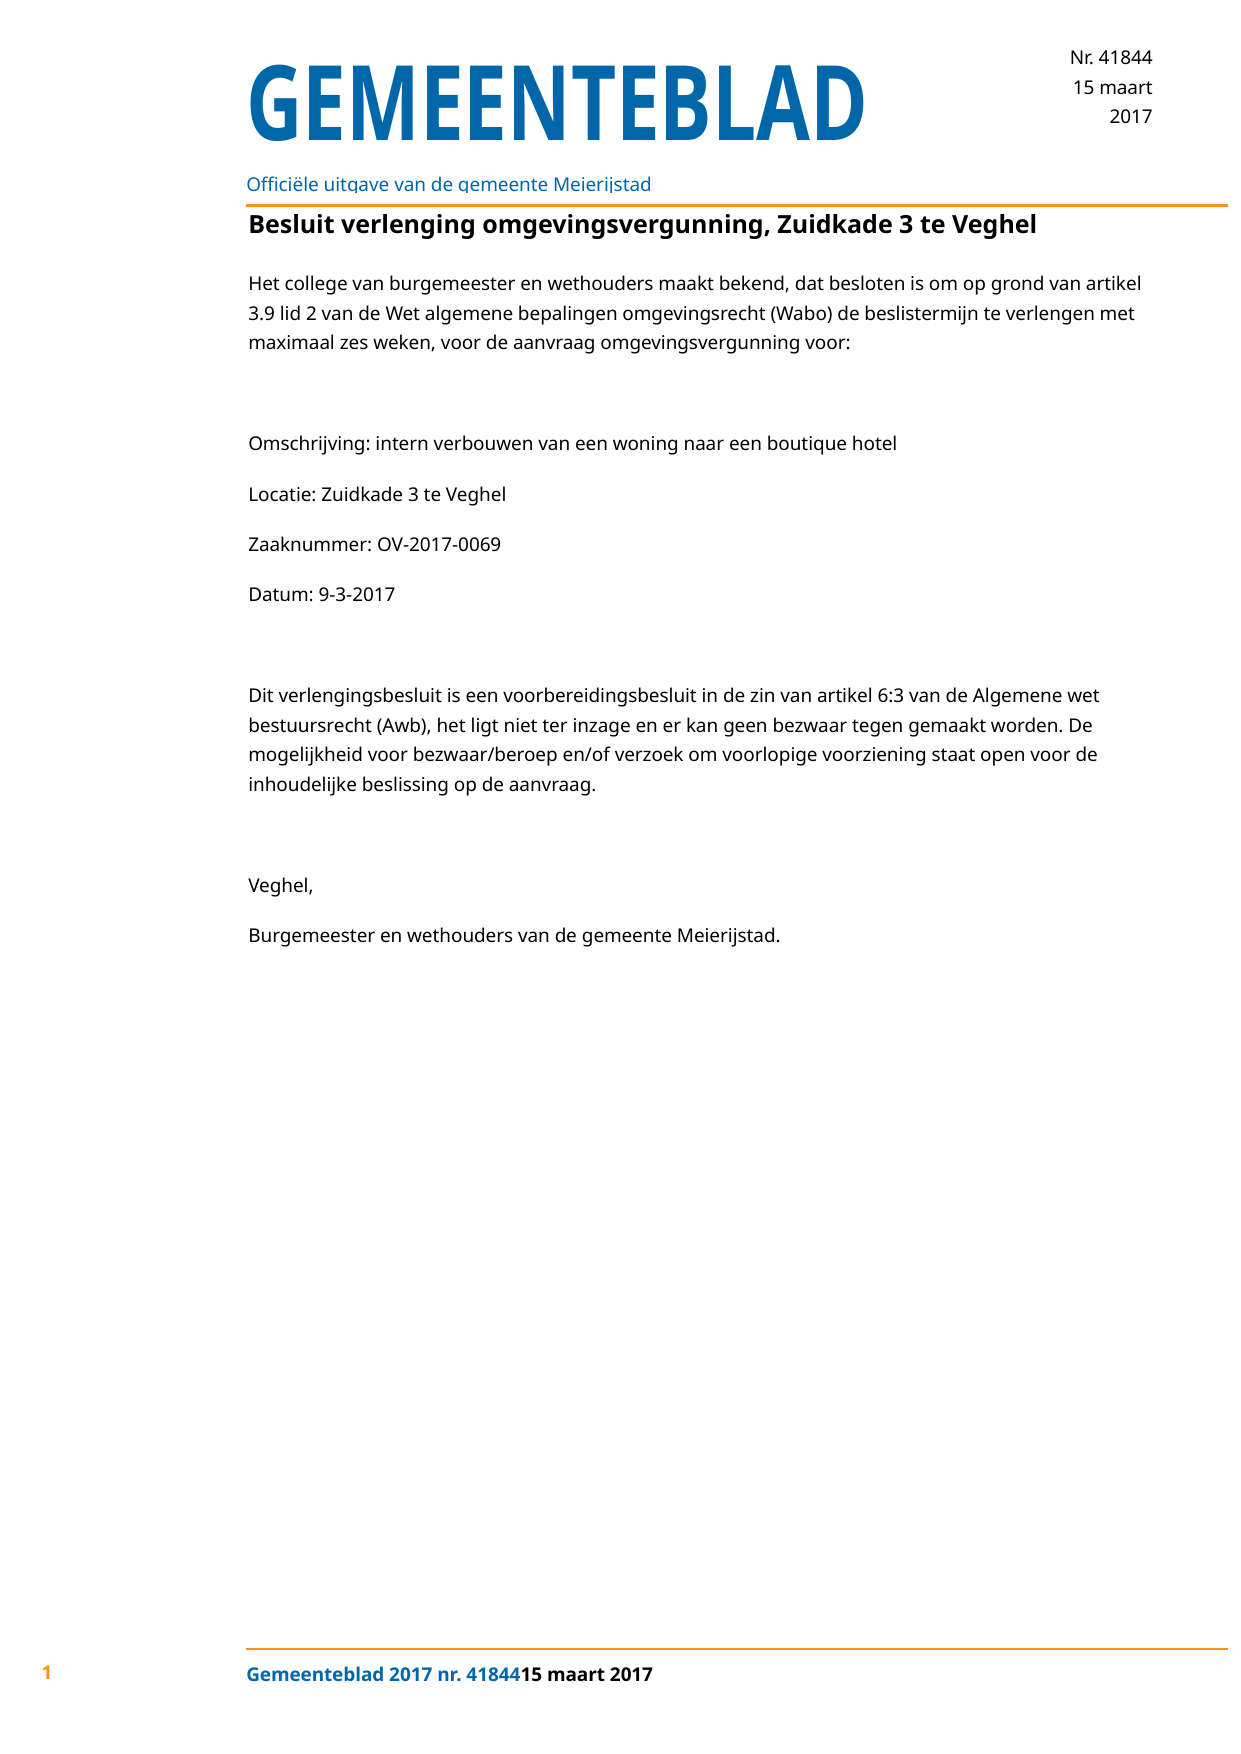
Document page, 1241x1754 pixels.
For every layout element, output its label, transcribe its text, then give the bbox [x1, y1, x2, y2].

text Locatie: Zuidkade 3 te Veghel [248, 481, 1152, 506]
text Dit verlengingsbesluit is een voorbereidingsbesluit in de zin van artikel 6:3 van de Algemene wet bestuursrecht (Awb), het ligt niet ter inzage en er kan geen bezwaar tegen gemaakt worden. De mogelijkheid voor bezwaar/beroep en/of verzoek om voorlopige voorziening staat open voor de inhoudelijke beslissing op de aanvraag. [248, 682, 1152, 797]
text Datum: 9-3-2017 [248, 582, 1152, 607]
text Zaaknummer: OV-2017-0069 [248, 531, 1152, 557]
text Het college van burgemeester en wethouders maakt bekend, dat besloten is om op grond van artikel 3.9 lid 2 van de Wet algemene bepalingen omgevingsrecht (Wabo) de beslistermijn te verlengen met maximaal zes weken, voor de aanvraag omgevingsvergunning voor: [248, 270, 1152, 355]
text Veghel, [248, 872, 1152, 898]
text Besluit verlenging omgevingsvergunning, Zuidkade 3 te Veghel [248, 207, 1152, 241]
picture [41, 47, 231, 172]
text Omschrijving: intern verbouwen van een woning naar een boutique hotel [248, 430, 1152, 456]
text Burgemeester en wethouders van de gemeente Meierijstad. [248, 922, 1152, 948]
